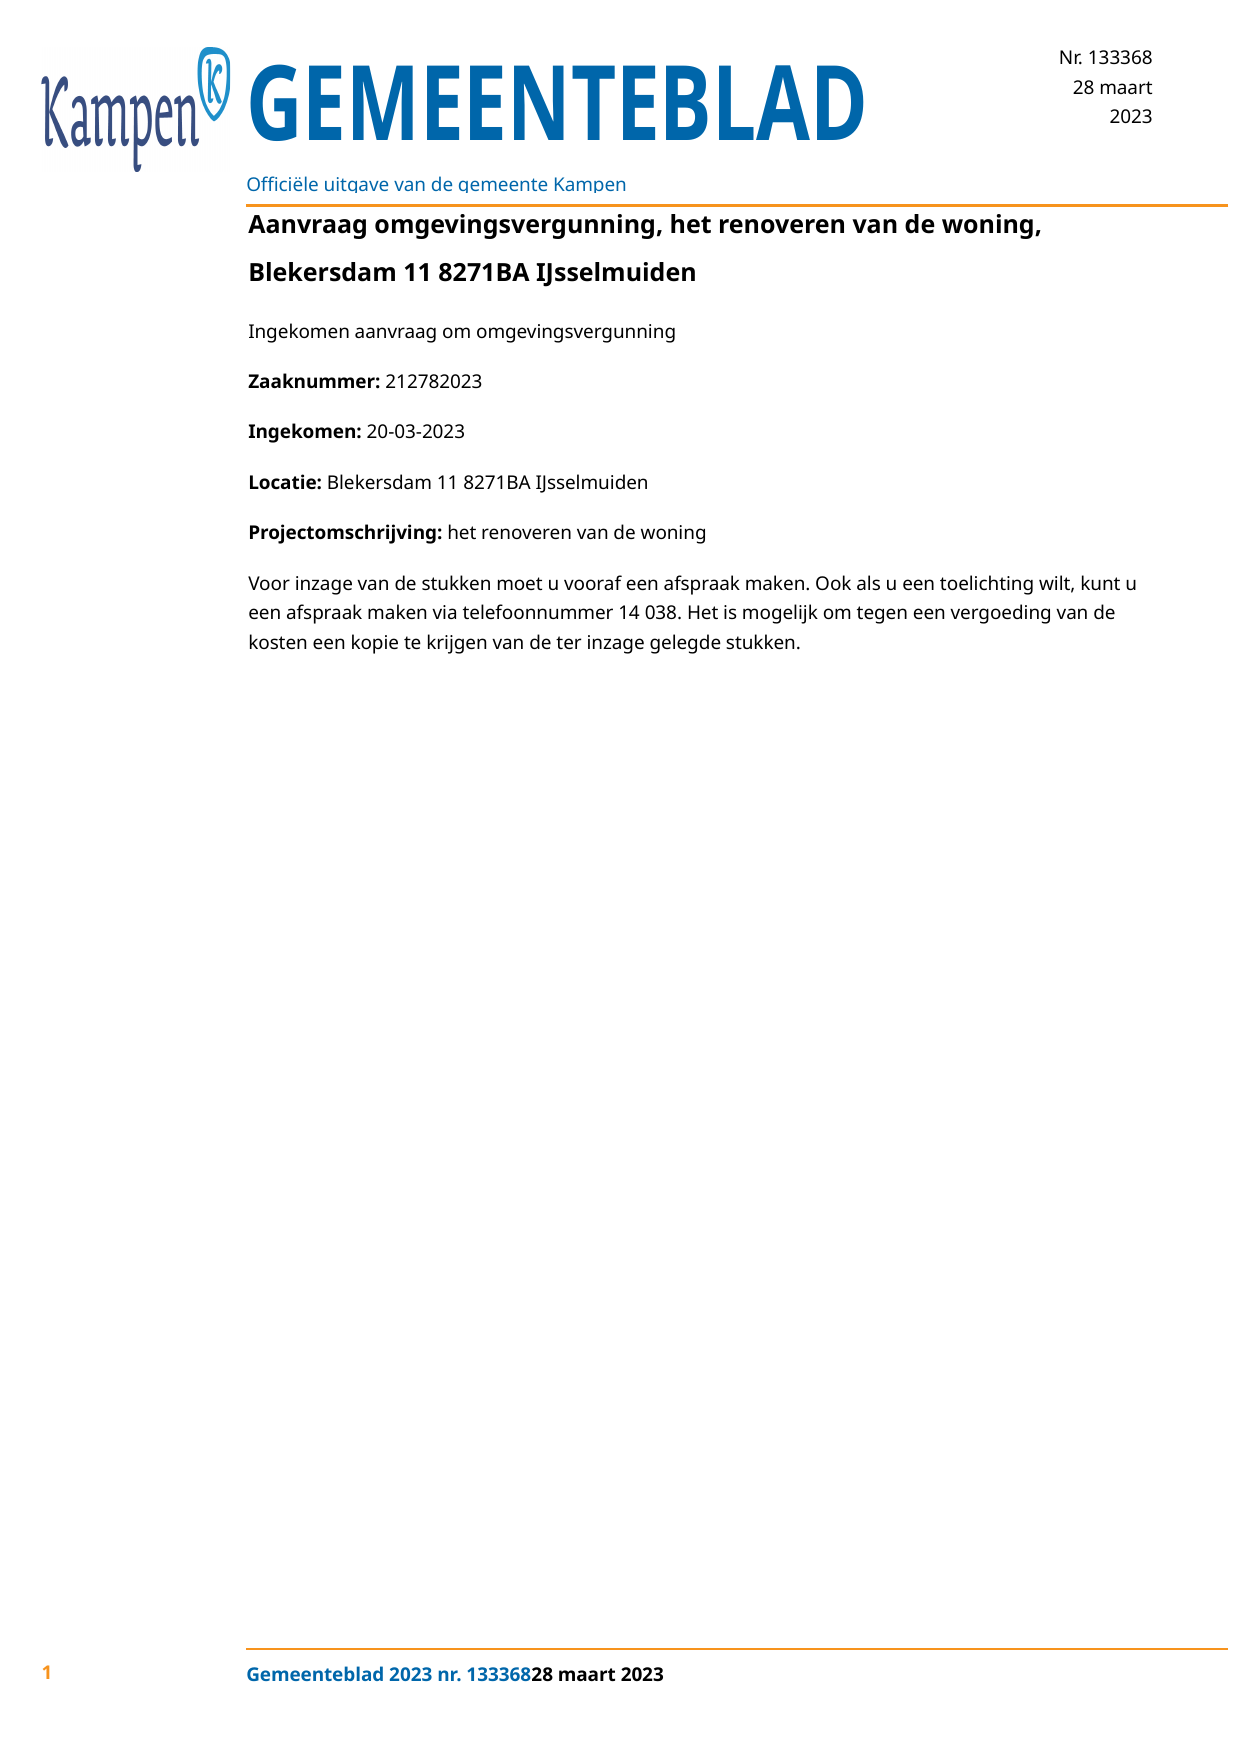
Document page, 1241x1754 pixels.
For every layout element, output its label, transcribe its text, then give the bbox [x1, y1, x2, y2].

text Projectomschrijving: het renoveren van de woning [248, 519, 1152, 545]
text Ingekomen aanvraag om omgevingsvergunning [248, 318, 1152, 344]
text Voor inzage van de stukken moet u vooraf een afspraak maken. Ook als u een toelichting wilt, kunt u een afspraak maken via telefoonnummer 14 038. Het is mogelijk om tegen een vergoeding van de kosten een kopie te krijgen van de ter inzage gelegde stukken. [248, 570, 1152, 655]
text Locatie: Blekersdam 11 8271BA IJsselmuiden [248, 469, 1152, 495]
picture [41, 47, 231, 172]
text Ingekomen: 20-03-2023 [248, 419, 1152, 444]
text Aanvraag omgevingsvergunning, het renoveren van de woning, Blekersdam 11 8271BA IJsselmuiden [248, 207, 1152, 288]
text Zaaknummer: 212782023 [248, 368, 1152, 394]
